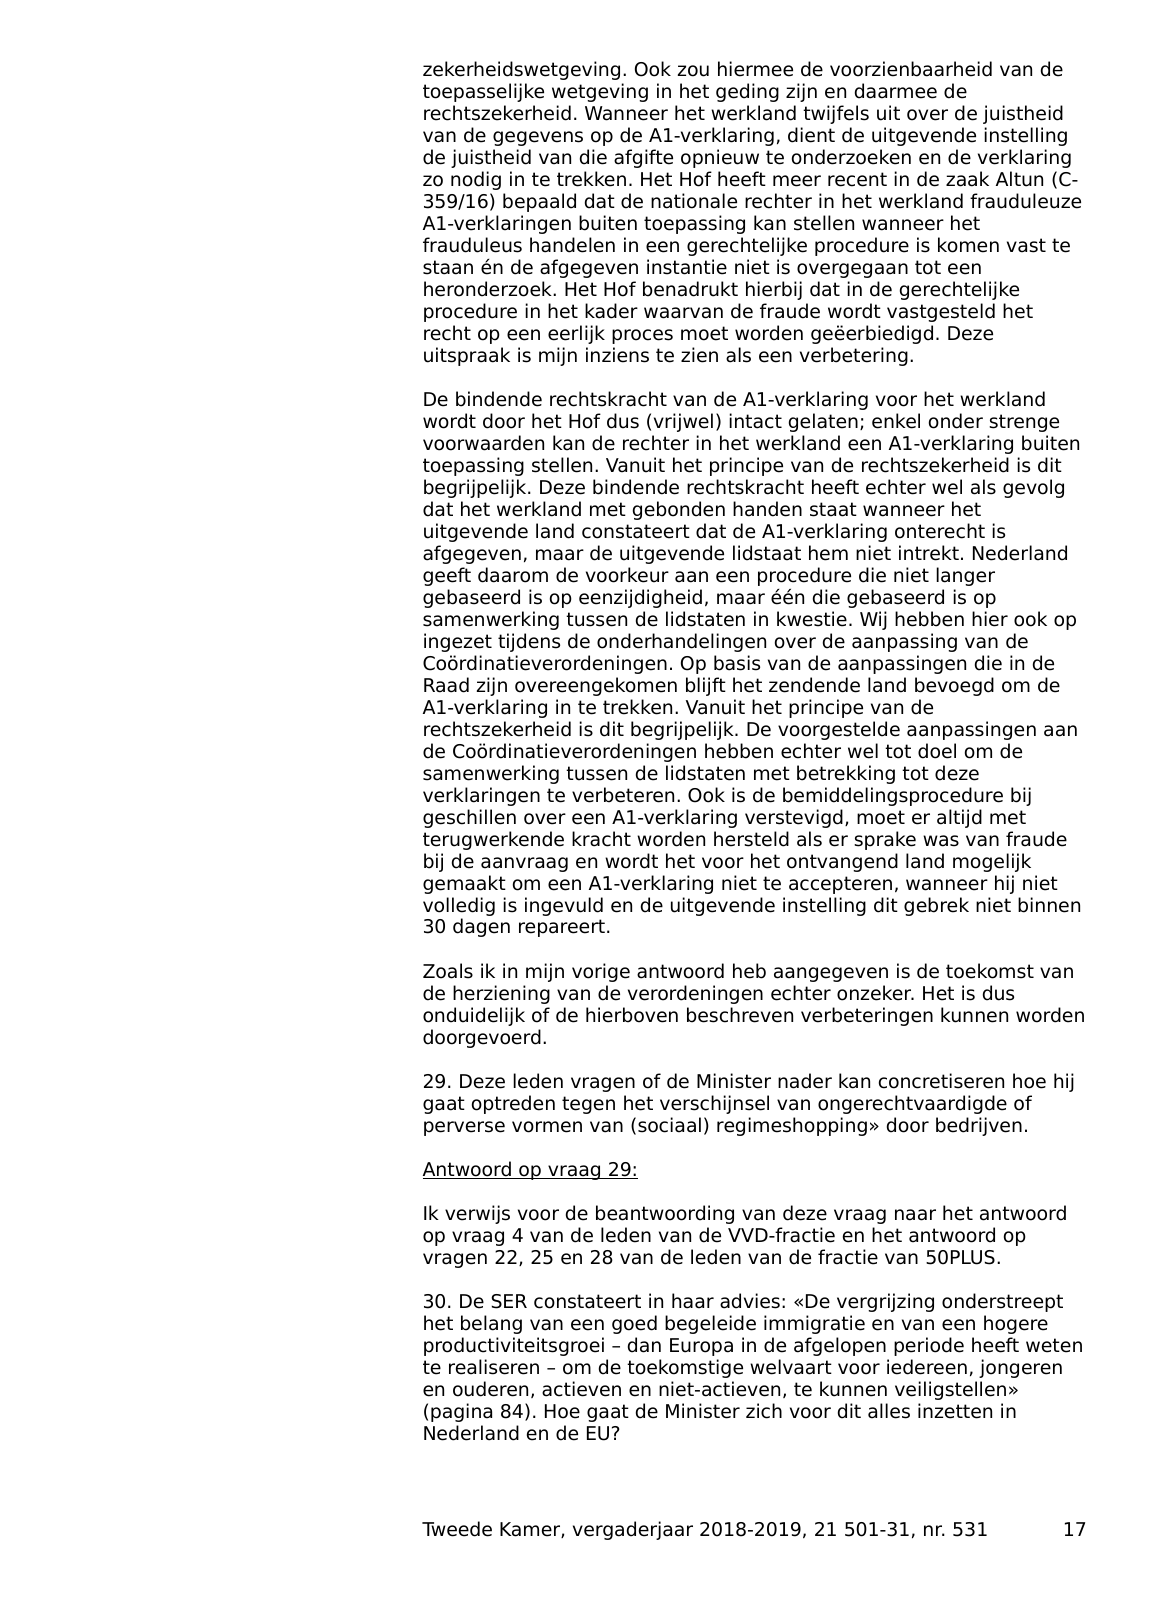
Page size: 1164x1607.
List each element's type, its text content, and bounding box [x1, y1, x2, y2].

text De bindende rechtskracht van de A1-verklaring voor het werkland wordt door het Hof dus (vrijwel) intact gelaten; enkel onder strenge voorwaarden kan de rechter in het werkland een A1-verklaring buiten toepassing stellen. Vanuit het principe van de rechtszekerheid is dit begrijpelijk. Deze bindende rechtskracht heeft echter wel als gevolg dat het werkland met gebonden handen staat wanneer het uitgevende land constateert dat de A1-verklaring onterecht is afgegeven, maar de uitgevende lidstaat hem niet intrekt. Nederland geeft daarom de voorkeur aan een procedure die niet langer gebaseerd is op eenzijdigheid, maar één die gebaseerd is op samenwerking tussen de lidstaten in kwestie. Wij hebben hier ook op ingezet tijdens de onderhandelingen over de aanpassing van de Coördinatieverordeningen. Op basis van de aanpassingen die in de Raad zijn overeengekomen blijft het zendende land bevoegd om de A1-verklaring in te trekken. Vanuit het principe van de rechtszekerheid is dit begrijpelijk. De voorgestelde aanpassingen aan de Coördinatieverordeningen hebben echter wel tot doel om de samenwerking tussen de lidstaten met betrekking tot deze verklaringen te verbeteren. Ook is de bemiddelingsprocedure bij geschillen over een A1-verklaring verstevigd, moet er altijd met terugwerkende kracht worden hersteld als er sprake was van fraude bij de aanvraag en wordt het voor het ontvangend land mogelijk gemaakt om een A1-verklaring niet te accepteren, wanneer hij niet volledig is ingevuld en de uitgevende instelling dit gebrek niet binnen 30 dagen repareert. [422, 389, 1087, 938]
subtitle Antwoord op vraag 29: [422, 1159, 1087, 1181]
text Zoals ik in mijn vorige antwoord heb aangegeven is de toekomst van de herziening van de verordeningen echter onzeker. Het is dus onduidelijk of de hierboven beschreven verbeteringen kunnen worden doorgevoerd. [422, 961, 1087, 1048]
text 30. De SER constateert in haar advies: «De vergrijzing onderstreept het belang van een goed begeleide immigratie en van een hogere productiviteitsgroei – dan Europa in de afgelopen periode heeft weten te realiseren – om de toekomstige welvaart voor iedereen, jongeren en ouderen, actieven en niet-actieven, te kunnen veiligstellen» (pagina 84). Hoe gaat de Minister zich voor dit alles inzetten in Nederland en de EU? [422, 1291, 1087, 1445]
text 29. Deze leden vragen of de Minister nader kan concretiseren hoe hij gaat optreden tegen het verschijnsel van ongerechtvaardigde of perverse vormen van (sociaal) regimeshopping» door bedrijven. [422, 1071, 1087, 1137]
text zekerheidswetgeving. Ook zou hiermee de voorzienbaarheid van de toepasselijke wetgeving in het geding zijn en daarmee de rechtszekerheid. Wanneer het werkland twijfels uit over de juistheid van de gegevens op de A1-verklaring, dient de uitgevende instelling de juistheid van die afgifte opnieuw te onderzoeken en de verklaring zo nodig in te trekken. Het Hof heeft meer recent in de zaak Altun (C-359/16) bepaald dat de nationale rechter in het werkland frauduleuze A1-verklaringen buiten toepassing kan stellen wanneer het frauduleus handelen in een gerechtelijke procedure is komen vast te staan én de afgegeven instantie niet is overgegaan tot een heronderzoek. Het Hof benadrukt hierbij dat in de gerechtelijke procedure in het kader waarvan de fraude wordt vastgesteld het recht op een eerlijk proces moet worden geëerbiedigd. Deze uitspraak is mijn inziens te zien als een verbetering. [422, 59, 1087, 367]
text Ik verwijs voor de beantwoording van deze vraag naar het antwoord op vraag 4 van de leden van de VVD-fractie en het antwoord op vragen 22, 25 en 28 van de leden van de fractie van 50PLUS. [422, 1203, 1087, 1269]
